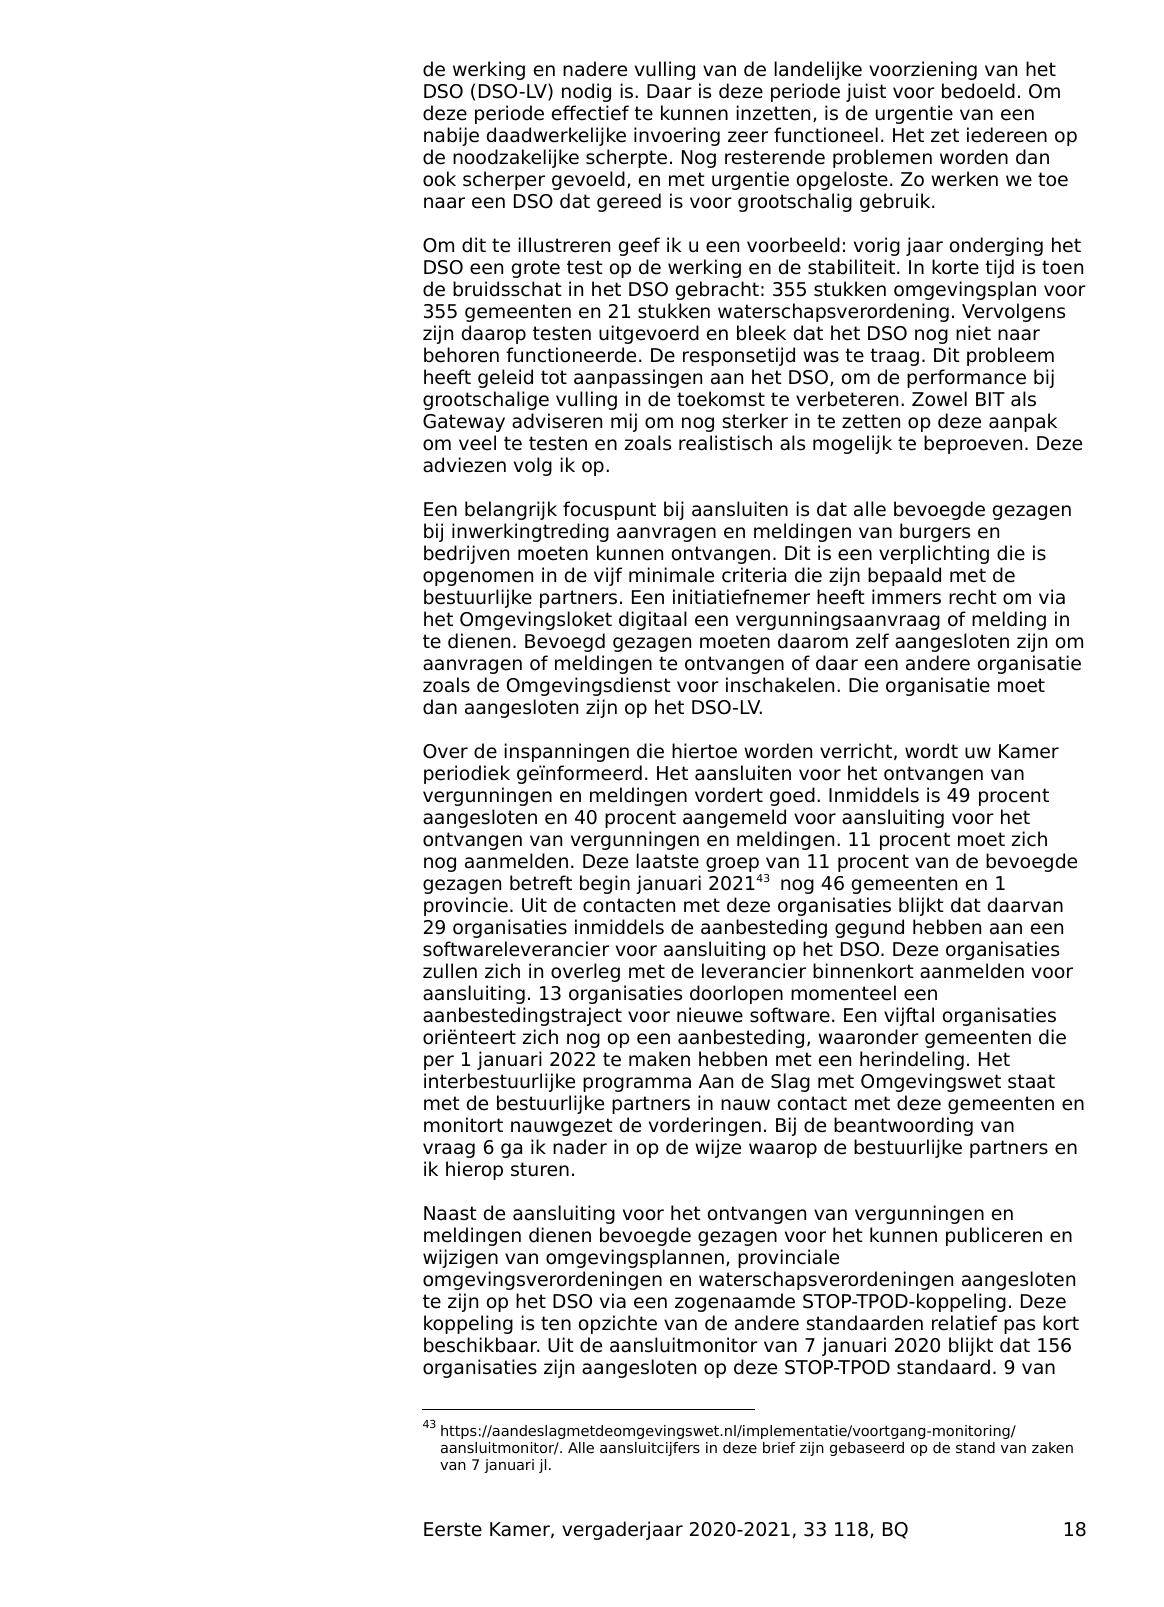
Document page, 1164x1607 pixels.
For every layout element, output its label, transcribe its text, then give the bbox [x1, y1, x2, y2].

text https://aandeslagmetdeomgevingswet.nl/implementatie/voortgang-monitoring/aansluitmonitor/. Alle aansluitcijfers in deze brief zijn gebaseerd op de stand van zaken van 7 januari jl. [422, 1418, 1087, 1474]
text Om dit te illustreren geef ik u een voorbeeld: vorig jaar onderging het DSO een grote test op de werking en de stabiliteit. In korte tijd is toen de bruidsschat in het DSO gebracht: 355 stukken omgevingsplan voor 355 gemeenten en 21 stukken waterschapsverordening. Vervolgens zijn daarop testen uitgevoerd en bleek dat het DSO nog niet naar behoren functioneerde. De responsetijd was te traag. Dit probleem heeft geleid tot aanpassingen aan het DSO, om de performance bij grootschalige vulling in de toekomst te verbeteren. Zowel BIT als Gateway adviseren mij om nog sterker in te zetten op deze aanpak om veel te testen en zoals realistisch als mogelijk te beproeven. Deze adviezen volg ik op. [422, 235, 1087, 477]
text Naast de aansluiting voor het ontvangen van vergunningen en meldingen dienen bevoegde gezagen voor het kunnen publiceren en wijzigen van omgevingsplannen, provinciale omgevingsverordeningen en waterschapsverordeningen aangesloten te zijn op het DSO via een zogenaamde STOP-TPOD-koppeling. Deze koppeling is ten opzichte van de andere standaarden relatief pas kort beschikbaar. Uit de aansluitmonitor van 7 januari 2020 blijkt dat 156 organisaties zijn aangesloten op deze STOP-TPOD standaard. 9 van [422, 1203, 1087, 1379]
text de werking en nadere vulling van de landelijke voorziening van het DSO (DSO-LV) nodig is. Daar is deze periode juist voor bedoeld. Om deze periode effectief te kunnen inzetten, is de urgentie van een nabije daadwerkelijke invoering zeer functioneel. Het zet iedereen op de noodzakelijke scherpte. Nog resterende problemen worden dan ook scherper gevoeld, en met urgentie opgeloste. Zo werken we toe naar een DSO dat gereed is voor grootschalig gebruik. [422, 59, 1087, 213]
text Over de inspanningen die hiertoe worden verricht, wordt uw Kamer periodiek geïnformeerd. Het aansluiten voor het ontvangen van vergunningen en meldingen vordert goed. Inmiddels is 49 procent aangesloten en 40 procent aangemeld voor aansluiting voor het ontvangen van vergunningen en meldingen. 11 procent moet zich nog aanmelden. Deze laatste groep van 11 procent van de bevoegde gezagen betreft begin januari 2021 nog 46 gemeenten en 1 provincie. Uit de contacten met deze organisaties blijkt dat daarvan 29 organisaties inmiddels de aanbesteding gegund hebben aan een softwareleverancier voor aansluiting op het DSO. Deze organisaties zullen zich in overleg met de leverancier binnenkort aanmelden voor aansluiting. 13 organisaties doorlopen momenteel een aanbestedingstraject voor nieuwe software. Een vijftal organisaties oriënteert zich nog op een aanbesteding, waaronder gemeenten die per 1 januari 2022 te maken hebben met een herindeling. Het interbestuurlijke programma Aan de Slag met Omgevingswet staat met de bestuurlijke partners in nauw contact met deze gemeenten en monitort nauwgezet de vorderingen. Bij de beantwoording van vraag 6 ga ik nader in op de wijze waarop de bestuurlijke partners en ik hierop sturen. [422, 741, 1087, 1181]
text Een belangrijk focuspunt bij aansluiten is dat alle bevoegde gezagen bij inwerkingtreding aanvragen en meldingen van burgers en bedrijven moeten kunnen ontvangen. Dit is een verplichting die is opgenomen in de vijf minimale criteria die zijn bepaald met de bestuurlijke partners. Een initiatiefnemer heeft immers recht om via het Omgevingsloket digitaal een vergunningsaanvraag of melding in te dienen. Bevoegd gezagen moeten daarom zelf aangesloten zijn om aanvragen of meldingen te ontvangen of daar een andere organisatie zoals de Omgevingsdienst voor inschakelen. Die organisatie moet dan aangesloten zijn op het DSO-LV. [422, 499, 1087, 719]
